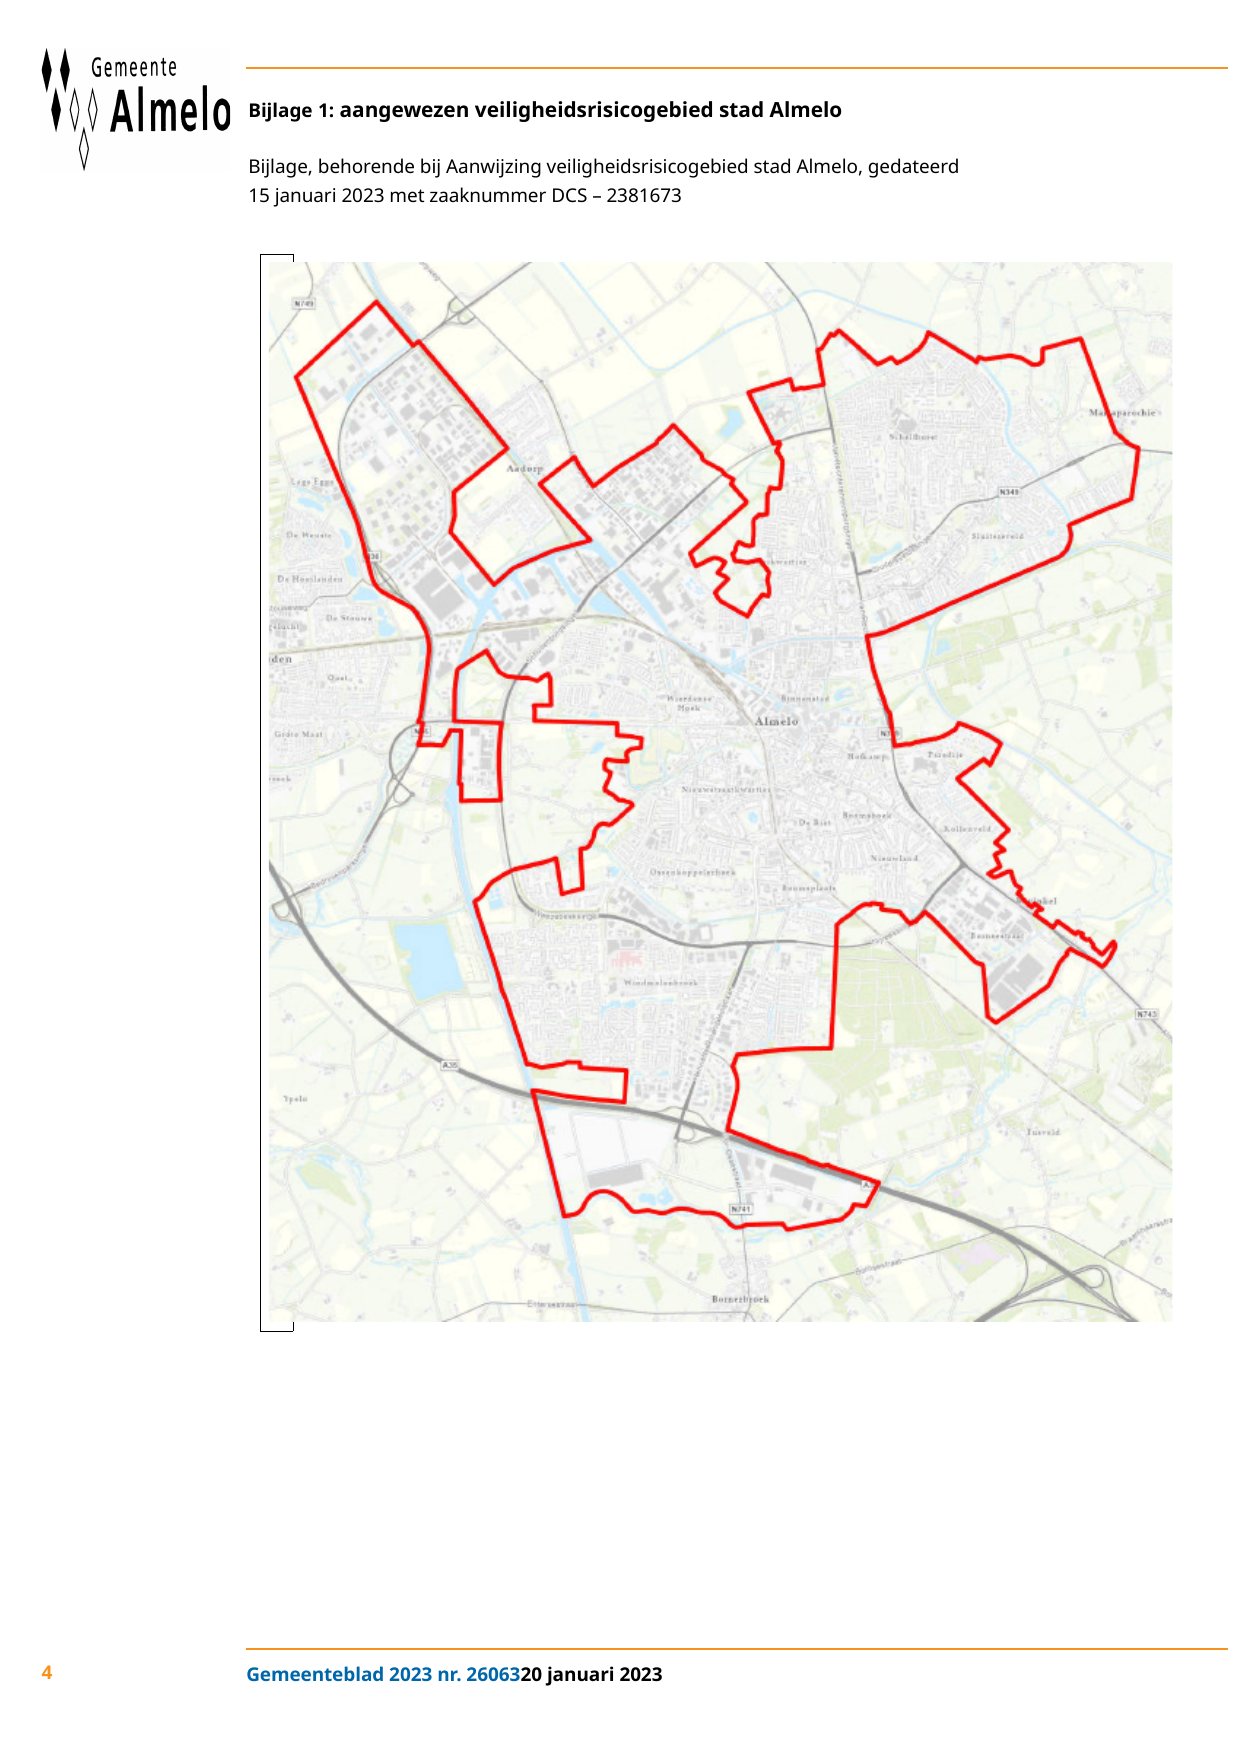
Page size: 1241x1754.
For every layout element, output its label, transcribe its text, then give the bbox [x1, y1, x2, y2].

text Bijlage 1: aangewezen veiligheidsrisicogebied stad Almelo [248, 95, 1152, 123]
picture [268, 262, 1173, 1322]
text Bijlage, behorende bij Aanwijzing veiligheidsrisicogebied stad Almelo, gedateerd [248, 153, 1152, 179]
text 15 januari 2023 met zaaknummer DCS – 2381673 [248, 182, 1152, 208]
picture [41, 47, 231, 172]
